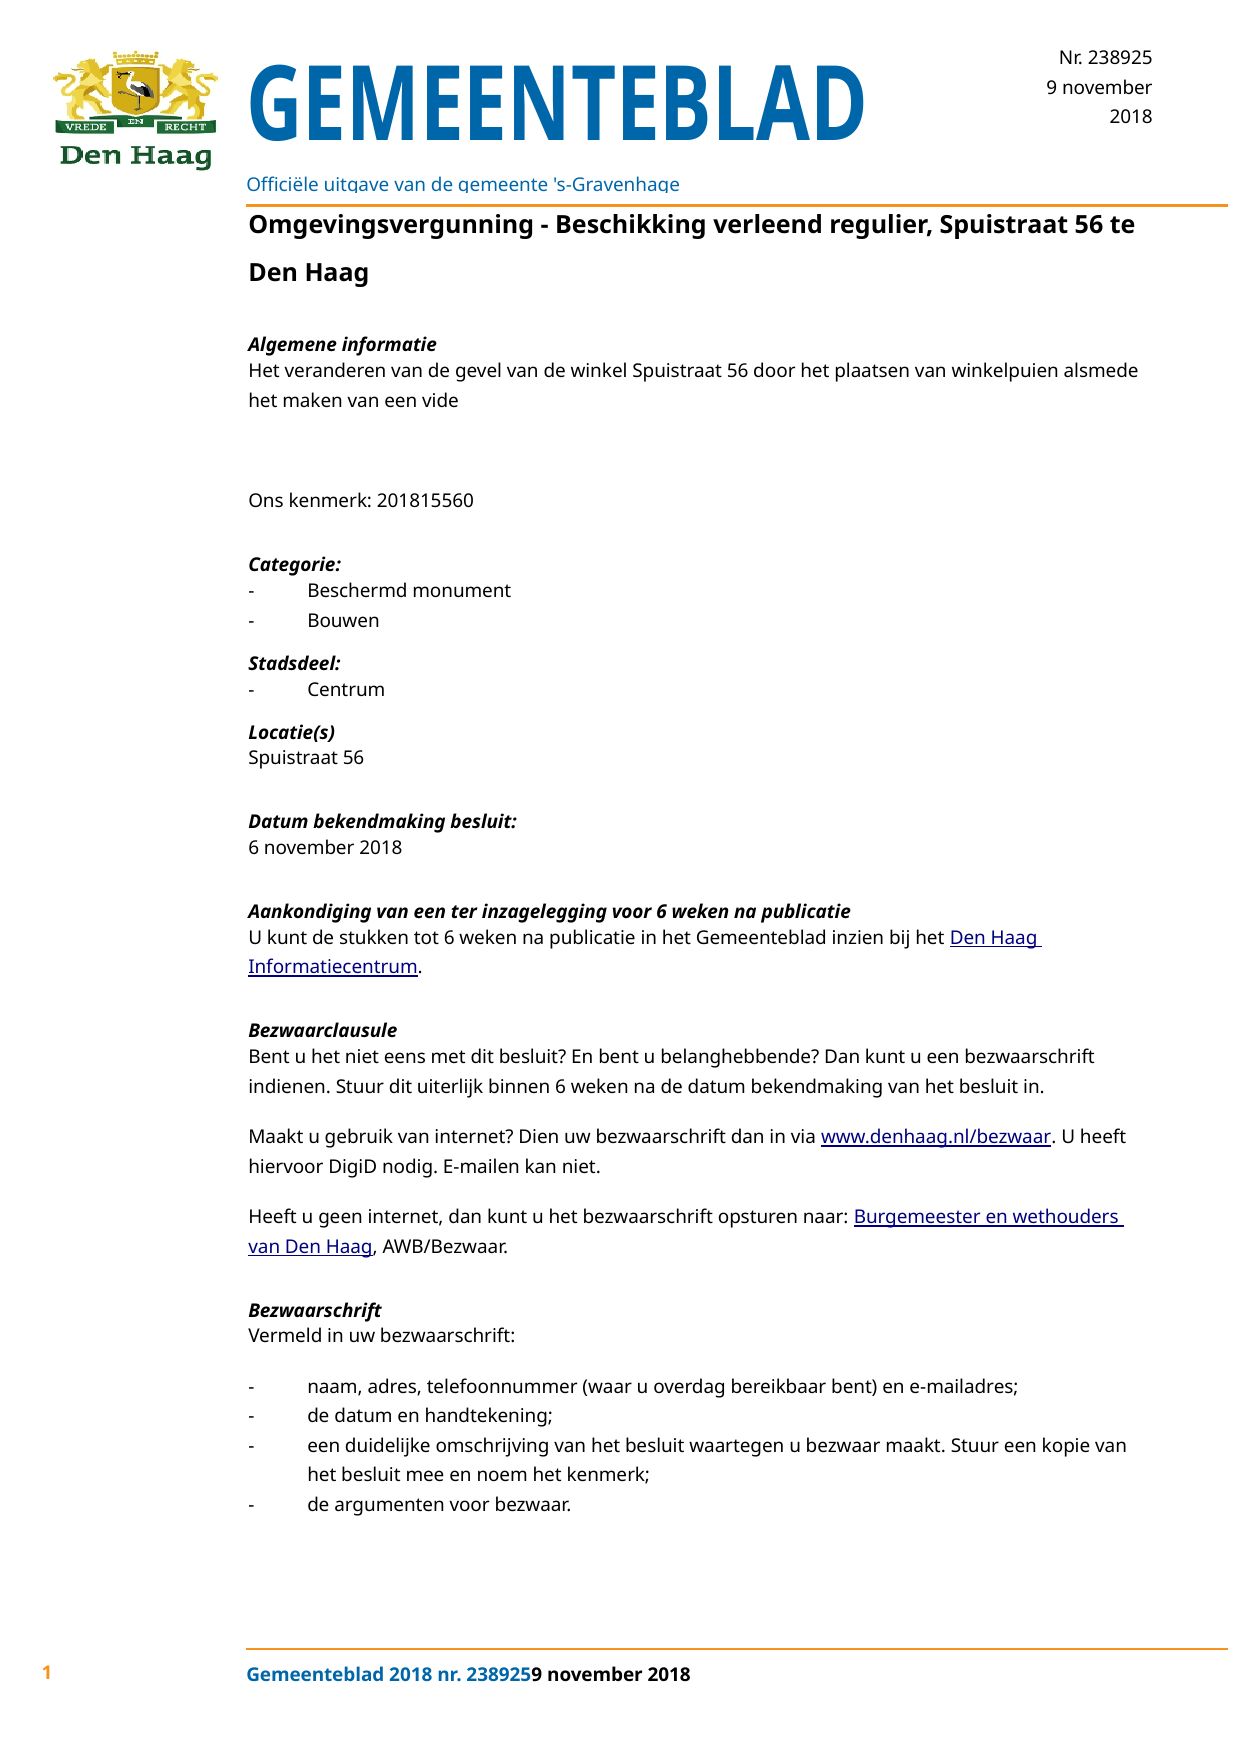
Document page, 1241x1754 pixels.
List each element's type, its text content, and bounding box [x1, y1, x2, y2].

text Algemene informatie [248, 331, 1152, 357]
list Bouwen [248, 607, 1152, 633]
text Datum bekendmaking besluit: [248, 808, 1152, 834]
picture [41, 47, 231, 172]
text Aankondiging van een ter inzagelegging voor 6 weken na publicatie [248, 898, 1152, 924]
text Spuistraat 56 [248, 744, 1152, 770]
text Maakt u gebruik van internet? Dien uw bezwaarschrift dan in via www.denhaag.nl/bezwaar. U heeft hiervoor DigiD nodig. E-mailen kan niet. [248, 1123, 1152, 1178]
text Stadsdeel: [248, 650, 1152, 676]
list de datum en handtekening; [248, 1402, 1152, 1428]
list Beschermd monument [248, 577, 1152, 603]
text Bent u het niet eens met dit besluit? En bent u belanghebbende? Dan kunt u een bezwaarschrift indienen. Stuur dit uiterlijk binnen 6 weken na de datum bekendmaking van het besluit in. [248, 1043, 1152, 1098]
text Het veranderen van de gevel van de winkel Spuistraat 56 door het plaatsen van winkelpuien alsmede het maken van een vide [248, 357, 1152, 412]
text Locatie(s) [248, 719, 1152, 744]
text Ons kenmerk: 201815560 [248, 488, 1152, 513]
text 6 november 2018 [248, 834, 1152, 860]
text Omgevingsvergunning - Beschikking verleend regulier, Spuistraat 56 te Den Haag [248, 207, 1152, 288]
text Categorie: [248, 552, 1152, 577]
text Bezwaarclausule [248, 1017, 1152, 1043]
list een duidelijke omschrijving van het besluit waartegen u bezwaar maakt. Stuur een kopie van het besluit mee en noem het kenmerk; [248, 1432, 1152, 1487]
text U kunt de stukken tot 6 weken na publicatie in het Gemeenteblad inzien bij het Den Haag Informatiecentrum. [248, 924, 1152, 979]
list naam, adres, telefoonnummer (waar u overdag bereikbaar bent) en e-mailadres; [248, 1373, 1152, 1399]
list Centrum [248, 676, 1152, 701]
list de argumenten voor bezwaar. [248, 1491, 1152, 1517]
text Bezwaarschrift [248, 1297, 1152, 1322]
text Vermeld in uw bezwaarschrift: [248, 1322, 1152, 1348]
text Heeft u geen internet, dan kunt u het bezwaarschrift opsturen naar: Burgemeester en wethouders van Den Haag, AWB/Bezwaar. [248, 1203, 1152, 1258]
